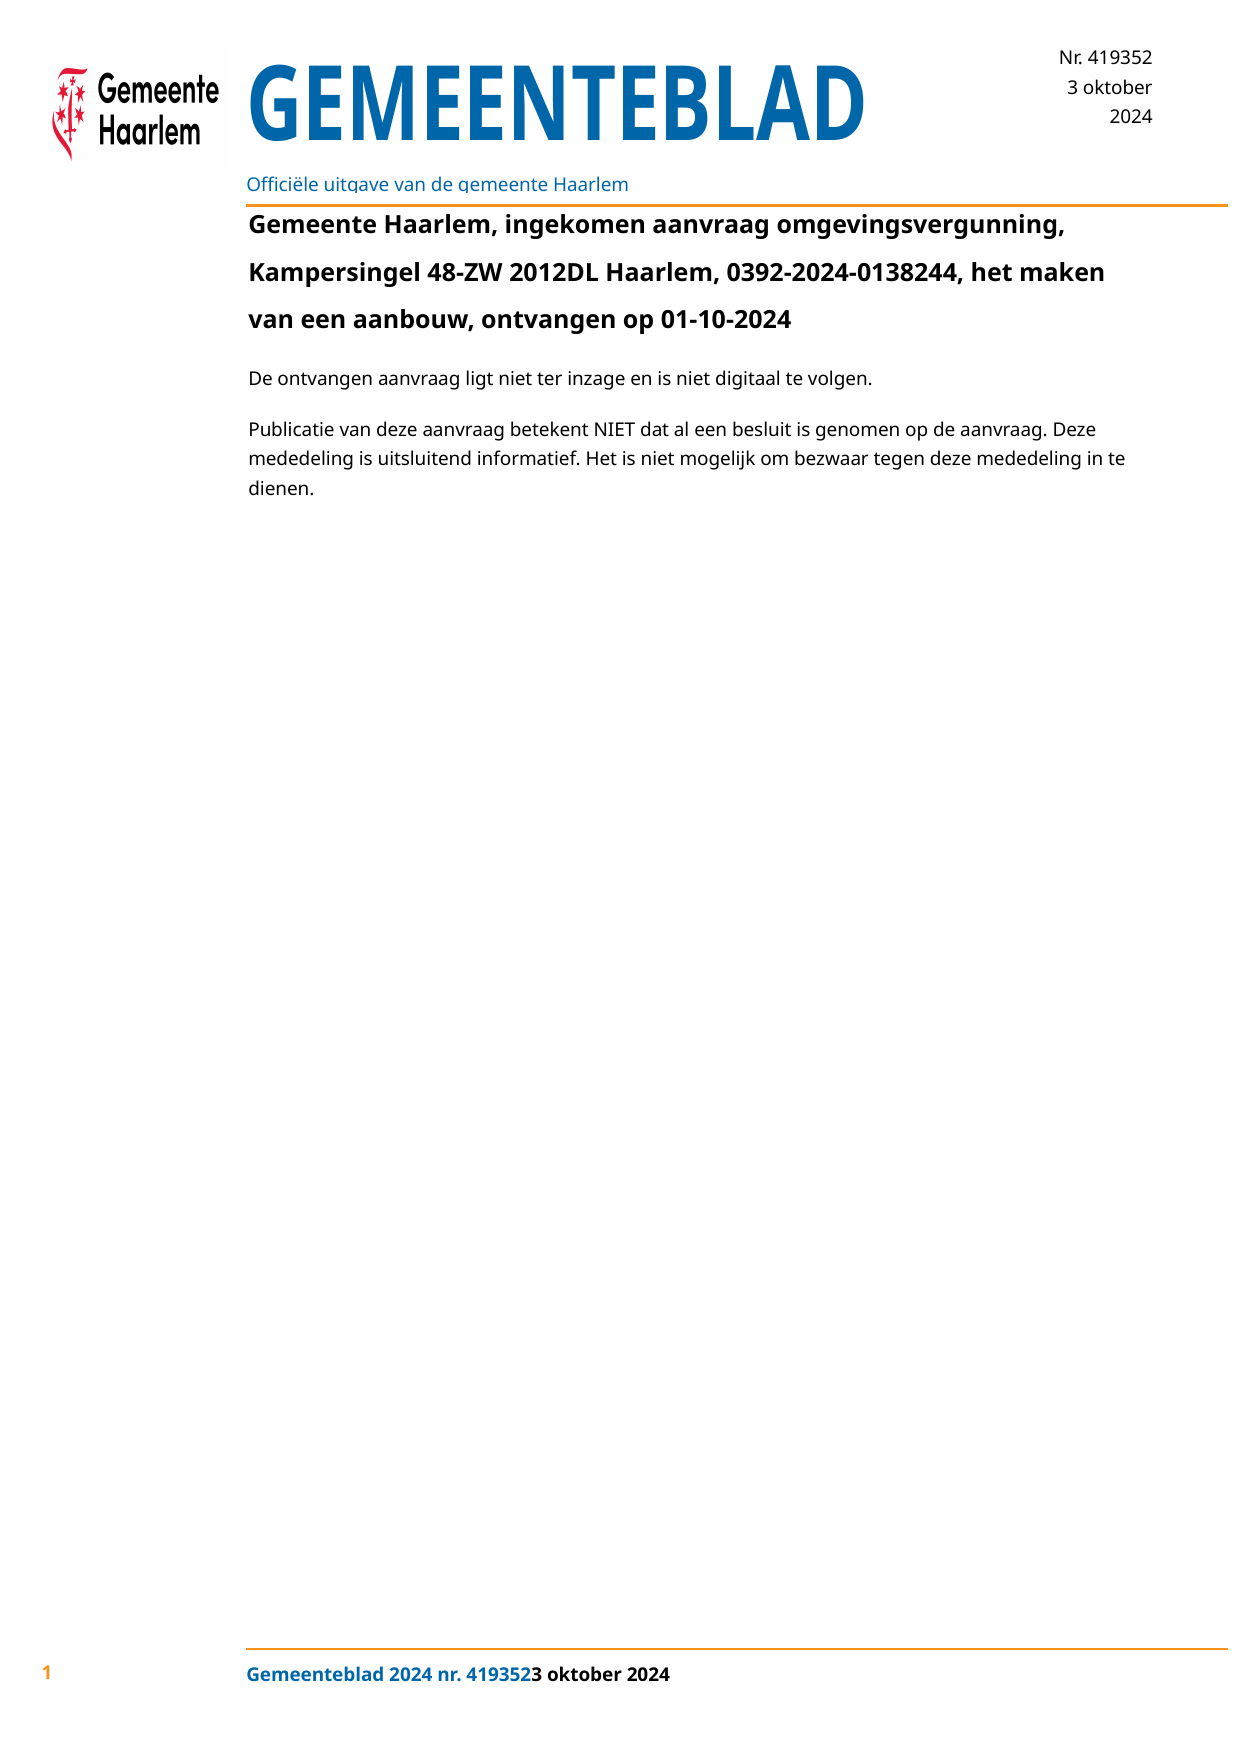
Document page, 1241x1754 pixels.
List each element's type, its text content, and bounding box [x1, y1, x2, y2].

text Gemeente Haarlem, ingekomen aanvraag omgevingsvergunning, Kampersingel 48-ZW 2012DL Haarlem, 0392-2024-0138244, het maken van een aanbouw, ontvangen op 01-10-2024 [248, 207, 1152, 336]
text De ontvangen aanvraag ligt niet ter inzage en is niet digitaal te volgen. [248, 366, 1152, 391]
text Publicatie van deze aanvraag betekent NIET dat al een besluit is genomen op de aanvraag. Deze mededeling is uitsluitend informatief. Het is niet mogelijk om bezwaar tegen deze mededeling in te dienen. [248, 416, 1152, 501]
picture [41, 47, 231, 172]
